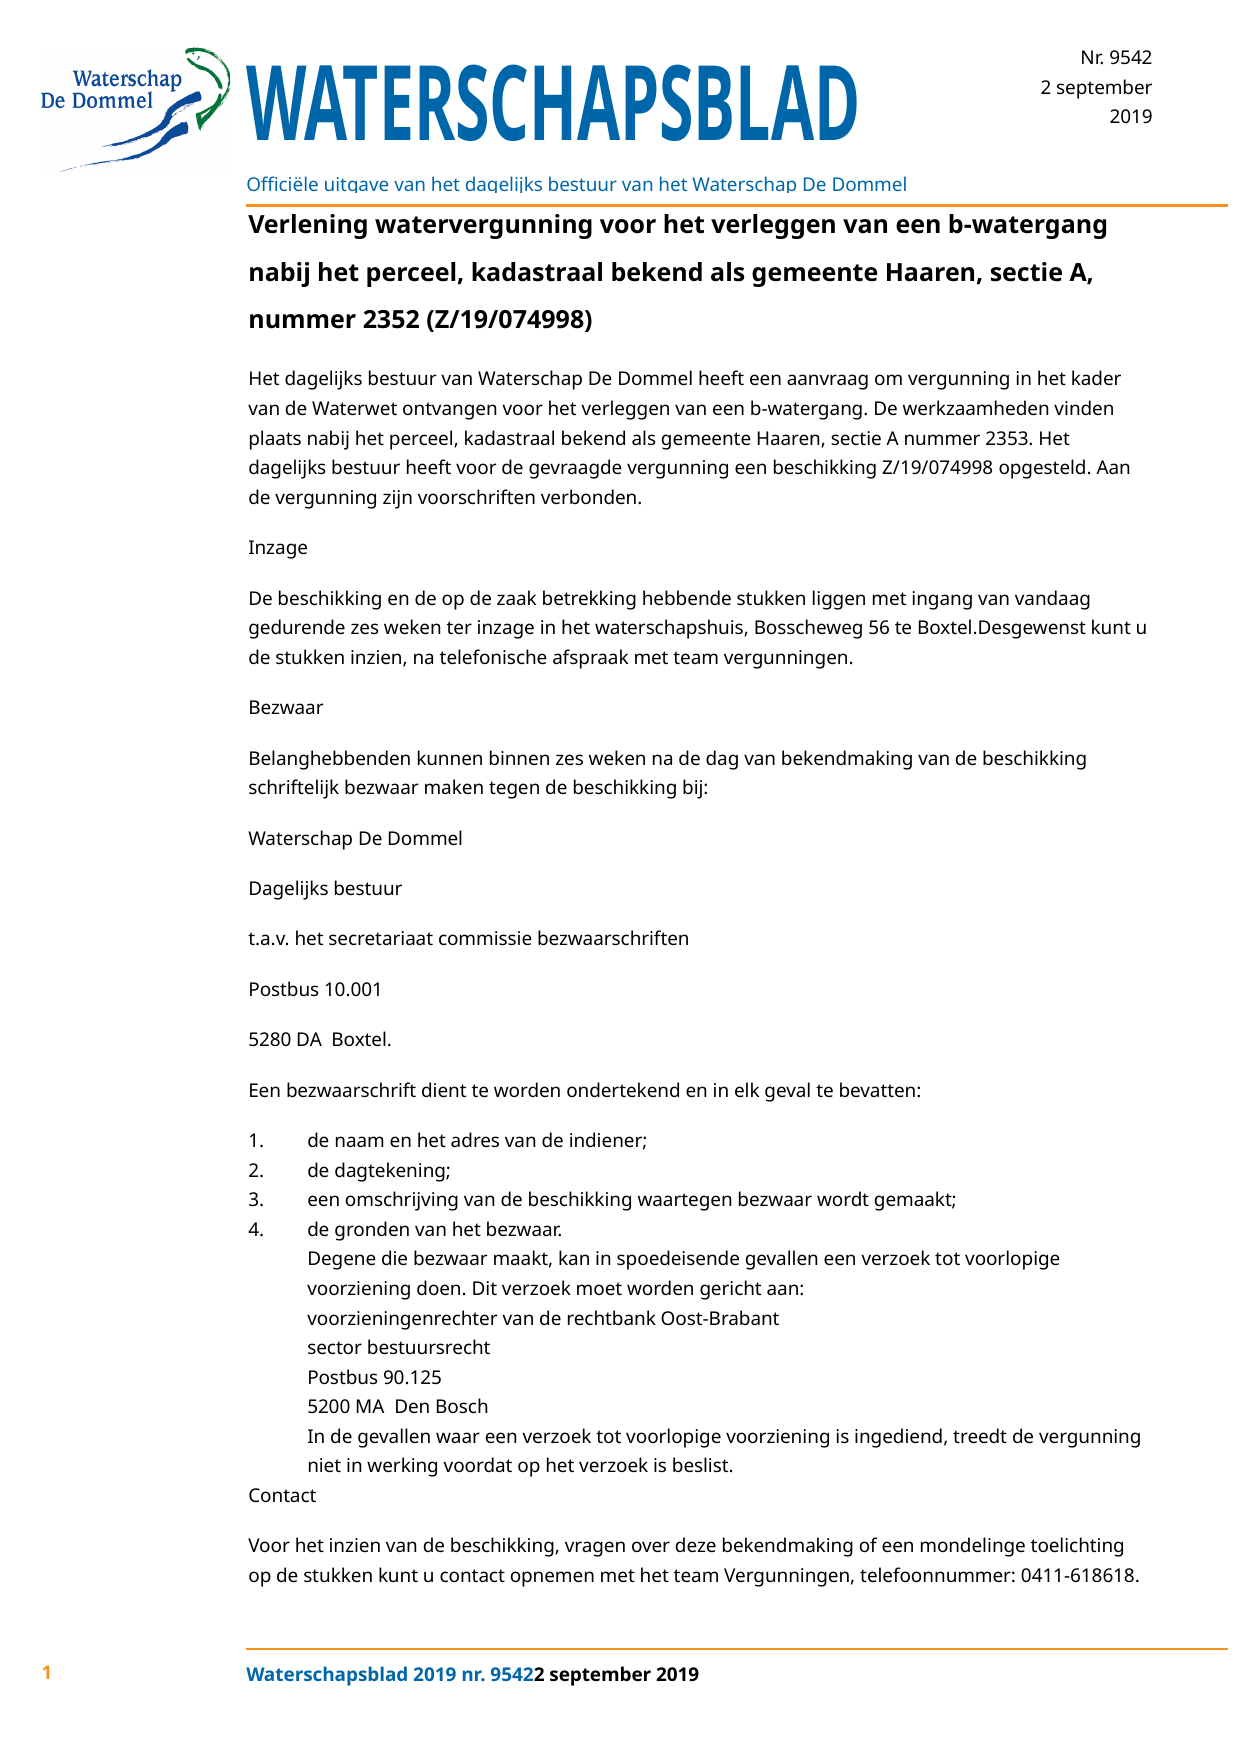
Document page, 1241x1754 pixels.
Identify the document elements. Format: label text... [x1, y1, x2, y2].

text De beschikking en de op de zaak betrekking hebbende stukken liggen met ingang van vandaag gedurende zes weken ter inzage in het waterschapshuis, Bosscheweg 56 te Boxtel.Desgewenst kunt u de stukken inzien, na telefonische afspraak met team vergunningen. [248, 585, 1152, 669]
list sector bestuursrecht [248, 1334, 1152, 1360]
picture [41, 47, 231, 172]
text t.a.v. het secretariaat commissie bezwaarschriften [248, 926, 1152, 951]
text Bezwaar [248, 694, 1152, 720]
list de naam en het adres van de indiener; [248, 1127, 1152, 1153]
text Een bezwaarschrift dient te worden ondertekend en in elk geval te bevatten: [248, 1077, 1152, 1102]
text Dagelijks bestuur [248, 875, 1152, 901]
text Het dagelijks bestuur van Waterschap De Dommel heeft een aanvraag om vergunning in het kader van de Waterwet ontvangen voor het verleggen van een b-watergang. De werkzaamheden vinden plaats nabij het perceel, kadastraal bekend als gemeente Haaren, sectie A nummer 2353. Het dagelijks bestuur heeft voor de gevraagde vergunning een beschikking Z/19/074998 opgesteld. Aan de vergunning zijn voorschriften verbonden. [248, 366, 1152, 509]
list Postbus 90.125 [248, 1364, 1152, 1389]
text Belanghebbenden kunnen binnen zes weken na de dag van bekendmaking van de beschikking schriftelijk bezwaar maken tegen de beschikking bij: [248, 745, 1152, 800]
list 5200 MA Den Bosch [248, 1393, 1152, 1419]
text 5280 DA Boxtel. [248, 1026, 1152, 1052]
list een omschrijving van de beschikking waartegen bezwaar wordt gemaakt; [248, 1186, 1152, 1212]
text Voor het inzien van de beschikking, vragen over deze bekendmaking of een mondelinge toelichting op de stukken kunt u contact opnemen met het team Vergunningen, telefoonnummer: 0411-618618. [248, 1533, 1152, 1588]
text Inzage [248, 534, 1152, 560]
list voorzieningenrechter van de rechtbank Oost-Brabant [248, 1305, 1152, 1330]
list Degene die bezwaar maakt, kan in spoedeisende gevallen een verzoek tot voorlopige voorziening doen. Dit verzoek moet worden gericht aan: [248, 1246, 1152, 1301]
list de dagtekening; [248, 1157, 1152, 1182]
text Verlening watervergunning voor het verleggen van een b-watergang nabij het perceel, kadastraal bekend als gemeente Haaren, sectie A, nummer 2352 (Z/19/074998) [248, 207, 1152, 336]
text Waterschap De Dommel [248, 825, 1152, 850]
text Contact [248, 1482, 1152, 1508]
list de gronden van het bezwaar. [248, 1216, 1152, 1242]
text Postbus 10.001 [248, 976, 1152, 1002]
list In de gevallen waar een verzoek tot voorlopige voorziening is ingediend, treedt de vergunning niet in werking voordat op het verzoek is beslist. [248, 1423, 1152, 1478]
